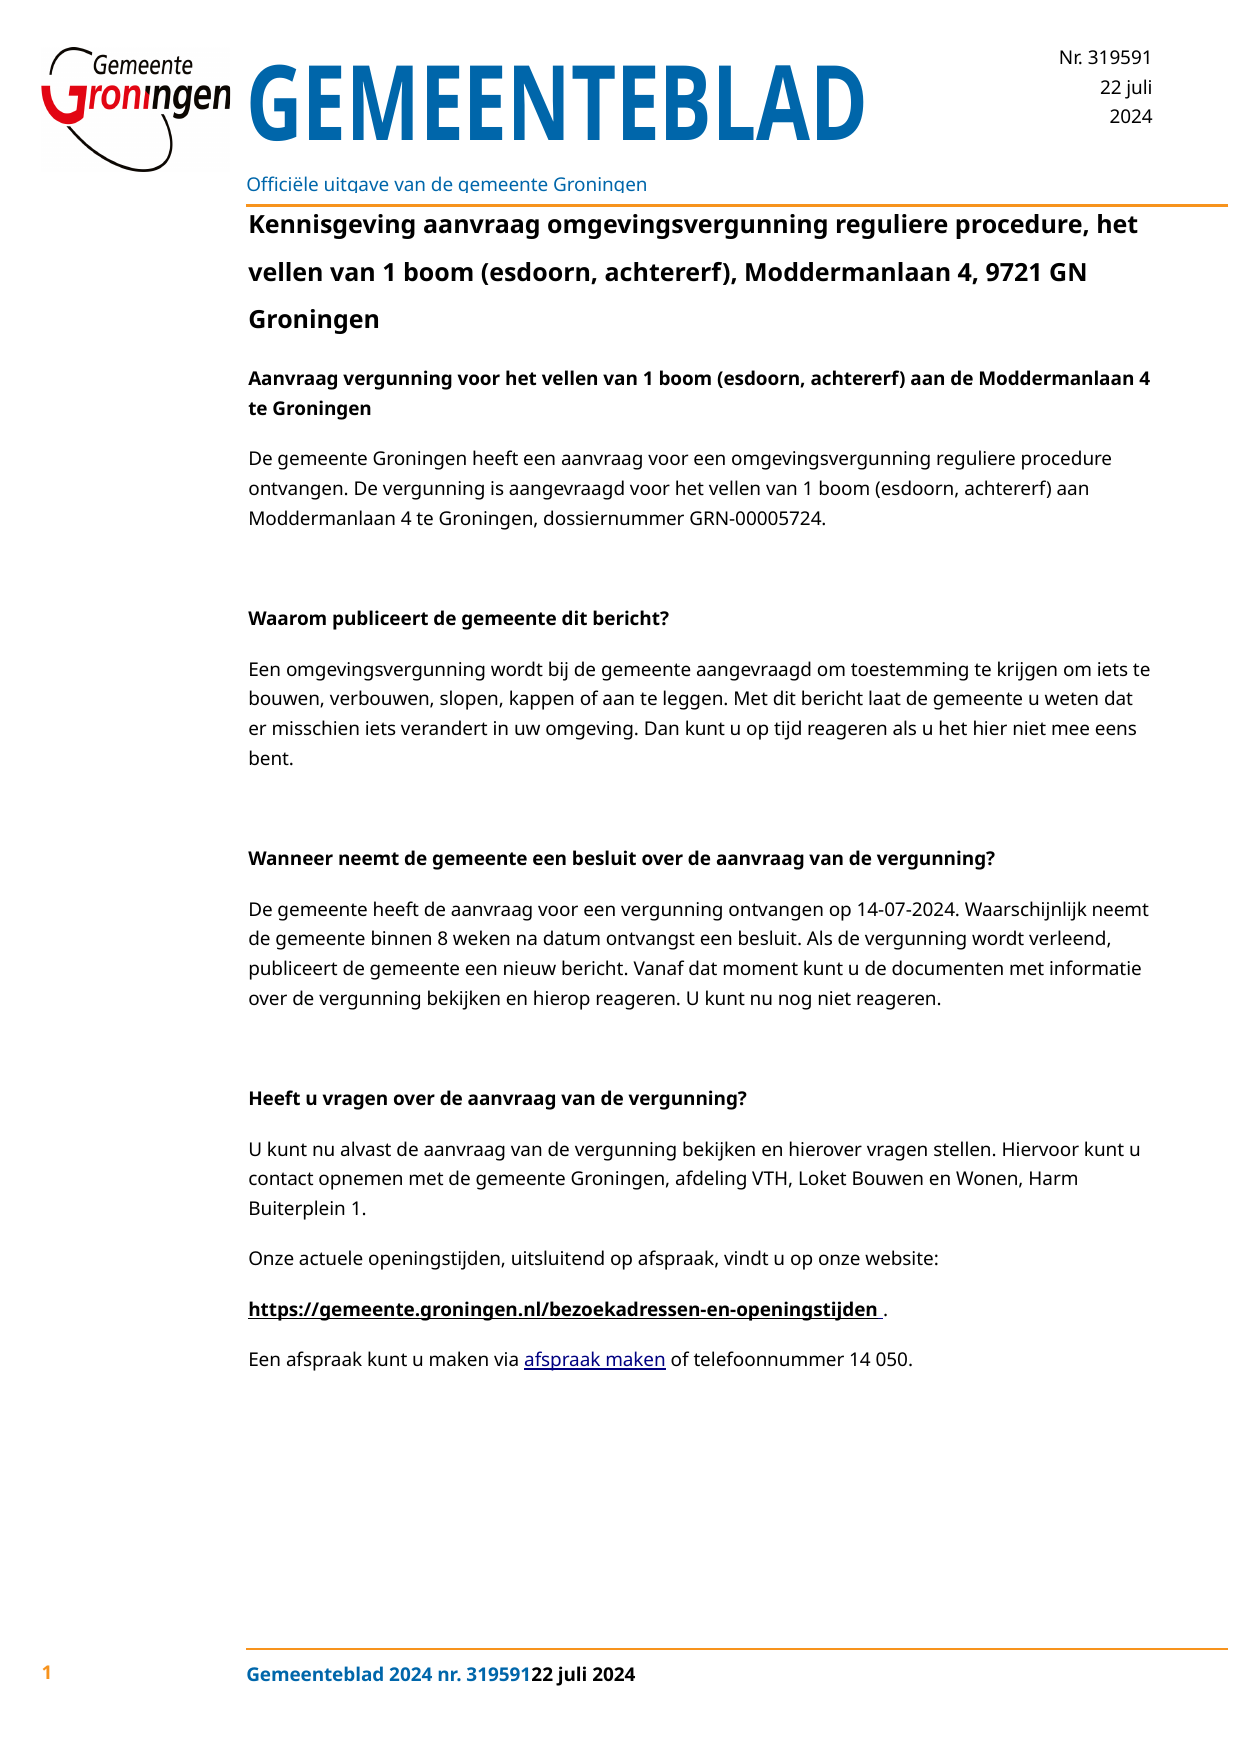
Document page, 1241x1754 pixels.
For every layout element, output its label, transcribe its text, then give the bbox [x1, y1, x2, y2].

text Onze actuele openingstijden, uitsluitend op afspraak, vindt u op onze website: [248, 1246, 1152, 1271]
text Een omgevingsvergunning wordt bij de gemeente aangevraagd om toestemming te krijgen om iets te bouwen, verbouwen, slopen, kappen of aan te leggen. Met dit bericht laat de gemeente u weten dat er misschien iets verandert in uw omgeving. Dan kunt u op tijd reageren als u het hier niet mee eens bent. [248, 656, 1152, 770]
text De gemeente Groningen heeft een aanvraag voor een omgevingsvergunning reguliere procedure ontvangen. De vergunning is aangevraagd voor het vellen van 1 boom (esdoorn, achtererf) aan Moddermanlaan 4 te Groningen, dossiernummer GRN-00005724. [248, 446, 1152, 530]
text Kennisgeving aanvraag omgevingsvergunning reguliere procedure, het vellen van 1 boom (esdoorn, achtererf), Moddermanlaan 4, 9721 GN Groningen [248, 207, 1152, 336]
text Heeft u vragen over de aanvraag van de vergunning? [248, 1086, 1152, 1111]
text https://gemeente.groningen.nl/bezoekadressen-en-openingstijden . [248, 1296, 1152, 1322]
text Wanneer neemt de gemeente een besluit over de aanvraag van de vergunning? [248, 846, 1152, 871]
text Een afspraak kunt u maken via afspraak maken of telefoonnummer 14 050. [248, 1346, 1152, 1372]
text U kunt nu alvast de aanvraag van de vergunning bekijken en hierover vragen stellen. Hiervoor kunt u contact opnemen met de gemeente Groningen, afdeling VTH, Loket Bouwen en Wonen, Harm Buiterplein 1. [248, 1136, 1152, 1221]
text Waarom publiceert de gemeente dit bericht? [248, 606, 1152, 631]
text Aanvraag vergunning voor het vellen van 1 boom (esdoorn, achtererf) aan de Moddermanlaan 4 te Groningen [248, 366, 1152, 421]
picture [41, 47, 231, 172]
text De gemeente heeft de aanvraag voor een vergunning ontvangen op 14-07-2024. Waarschijnlijk neemt de gemeente binnen 8 weken na datum ontvangst een besluit. Als de vergunning wordt verleend, publiceert de gemeente een nieuw bericht. Vanaf dat moment kunt u de documenten met informatie over de vergunning bekijken en hierop reageren. U kunt nu nog niet reageren. [248, 896, 1152, 1010]
